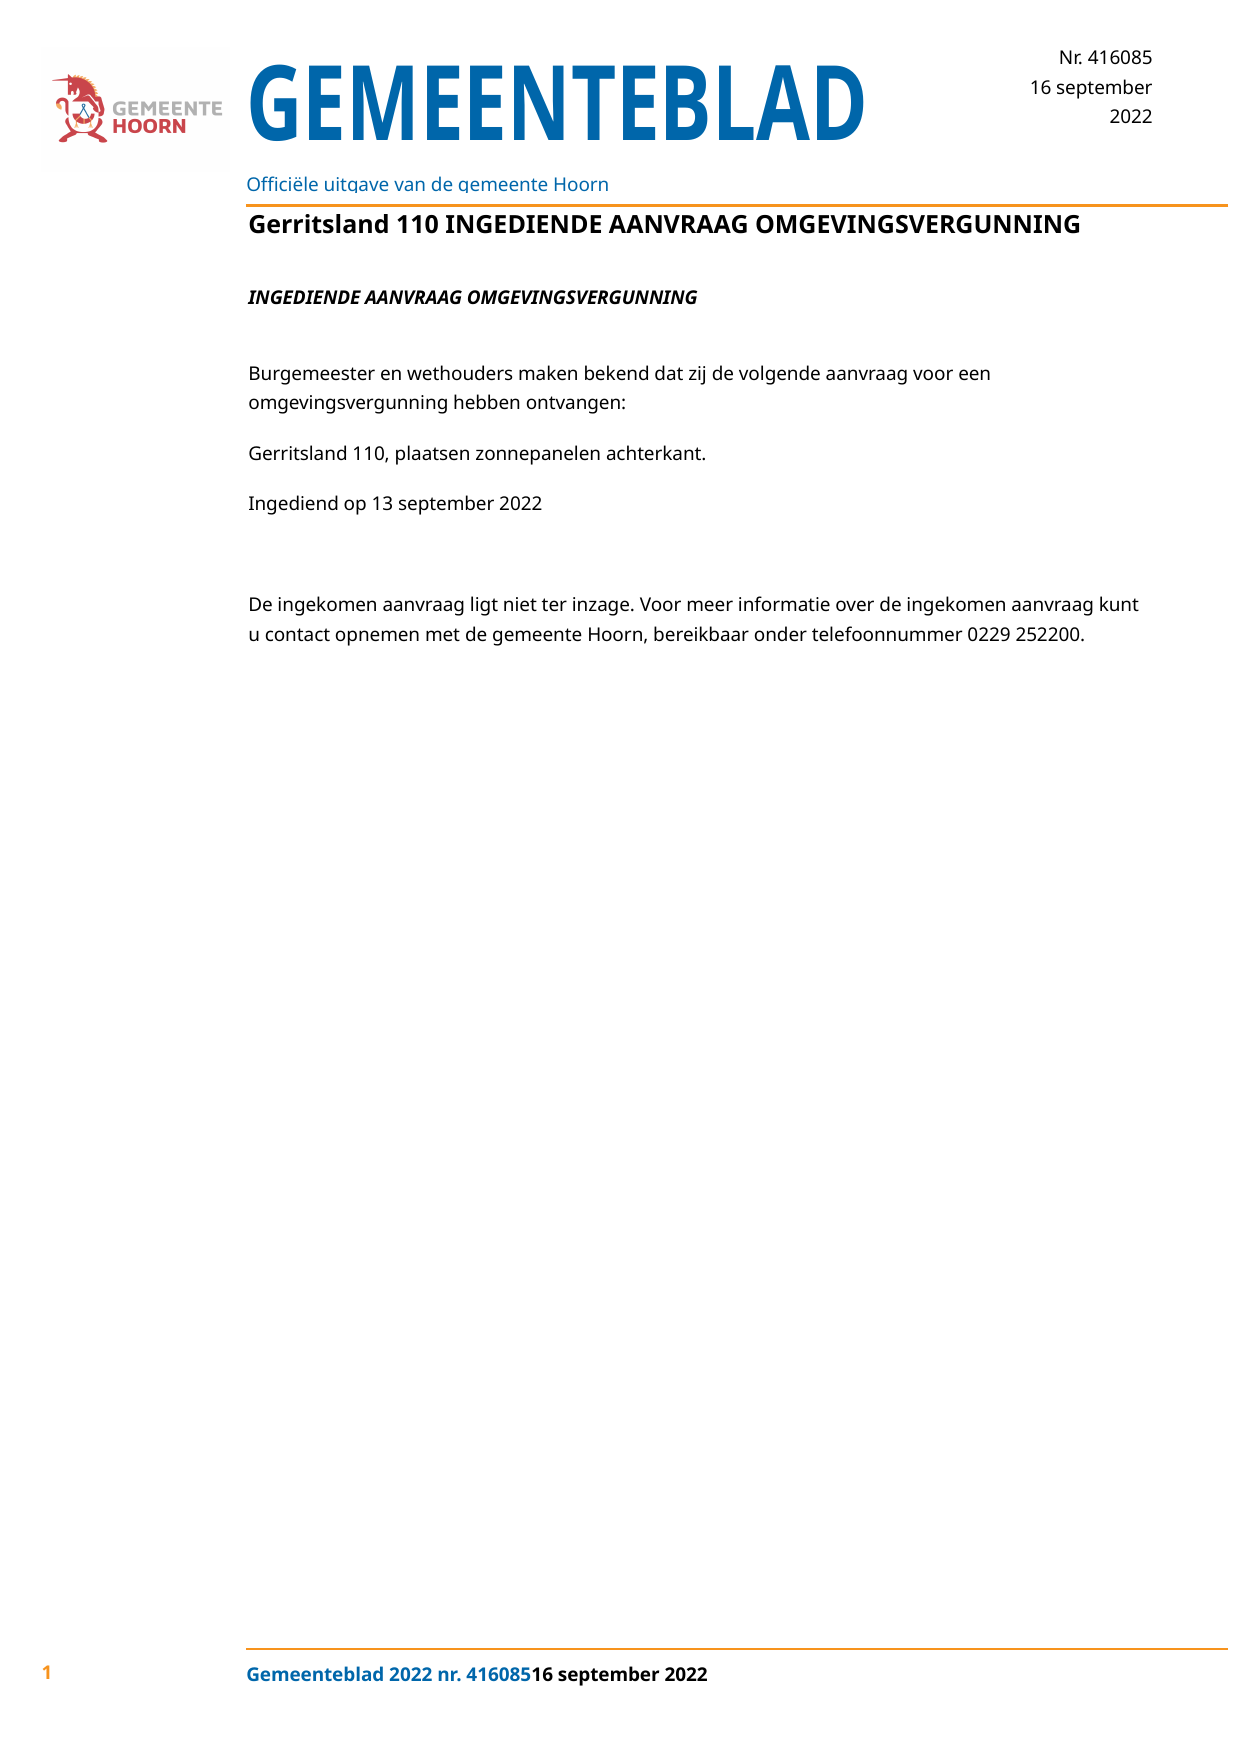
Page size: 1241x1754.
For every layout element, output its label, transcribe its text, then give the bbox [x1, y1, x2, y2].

text Burgemeester en wethouders maken bekend dat zij de volgende aanvraag voor een omgevingsvergunning hebben ontvangen: [248, 360, 1152, 415]
text Ingediend op 13 september 2022 [248, 490, 1152, 516]
text De ingekomen aanvraag ligt niet ter inzage. Voor meer informatie over de ingekomen aanvraag kunt u contact opnemen met de gemeente Hoorn, bereikbaar onder telefoonnummer 0229 252200. [248, 591, 1152, 647]
picture [41, 47, 231, 172]
text Gerritsland 110 INGEDIENDE AANVRAAG OMGEVINGSVERGUNNING [248, 207, 1152, 241]
text INGEDIENDE AANVRAAG OMGEVINGSVERGUNNING [248, 284, 1152, 309]
text Gerritsland 110, plaatsen zonnepanelen achterkant. [248, 440, 1152, 466]
